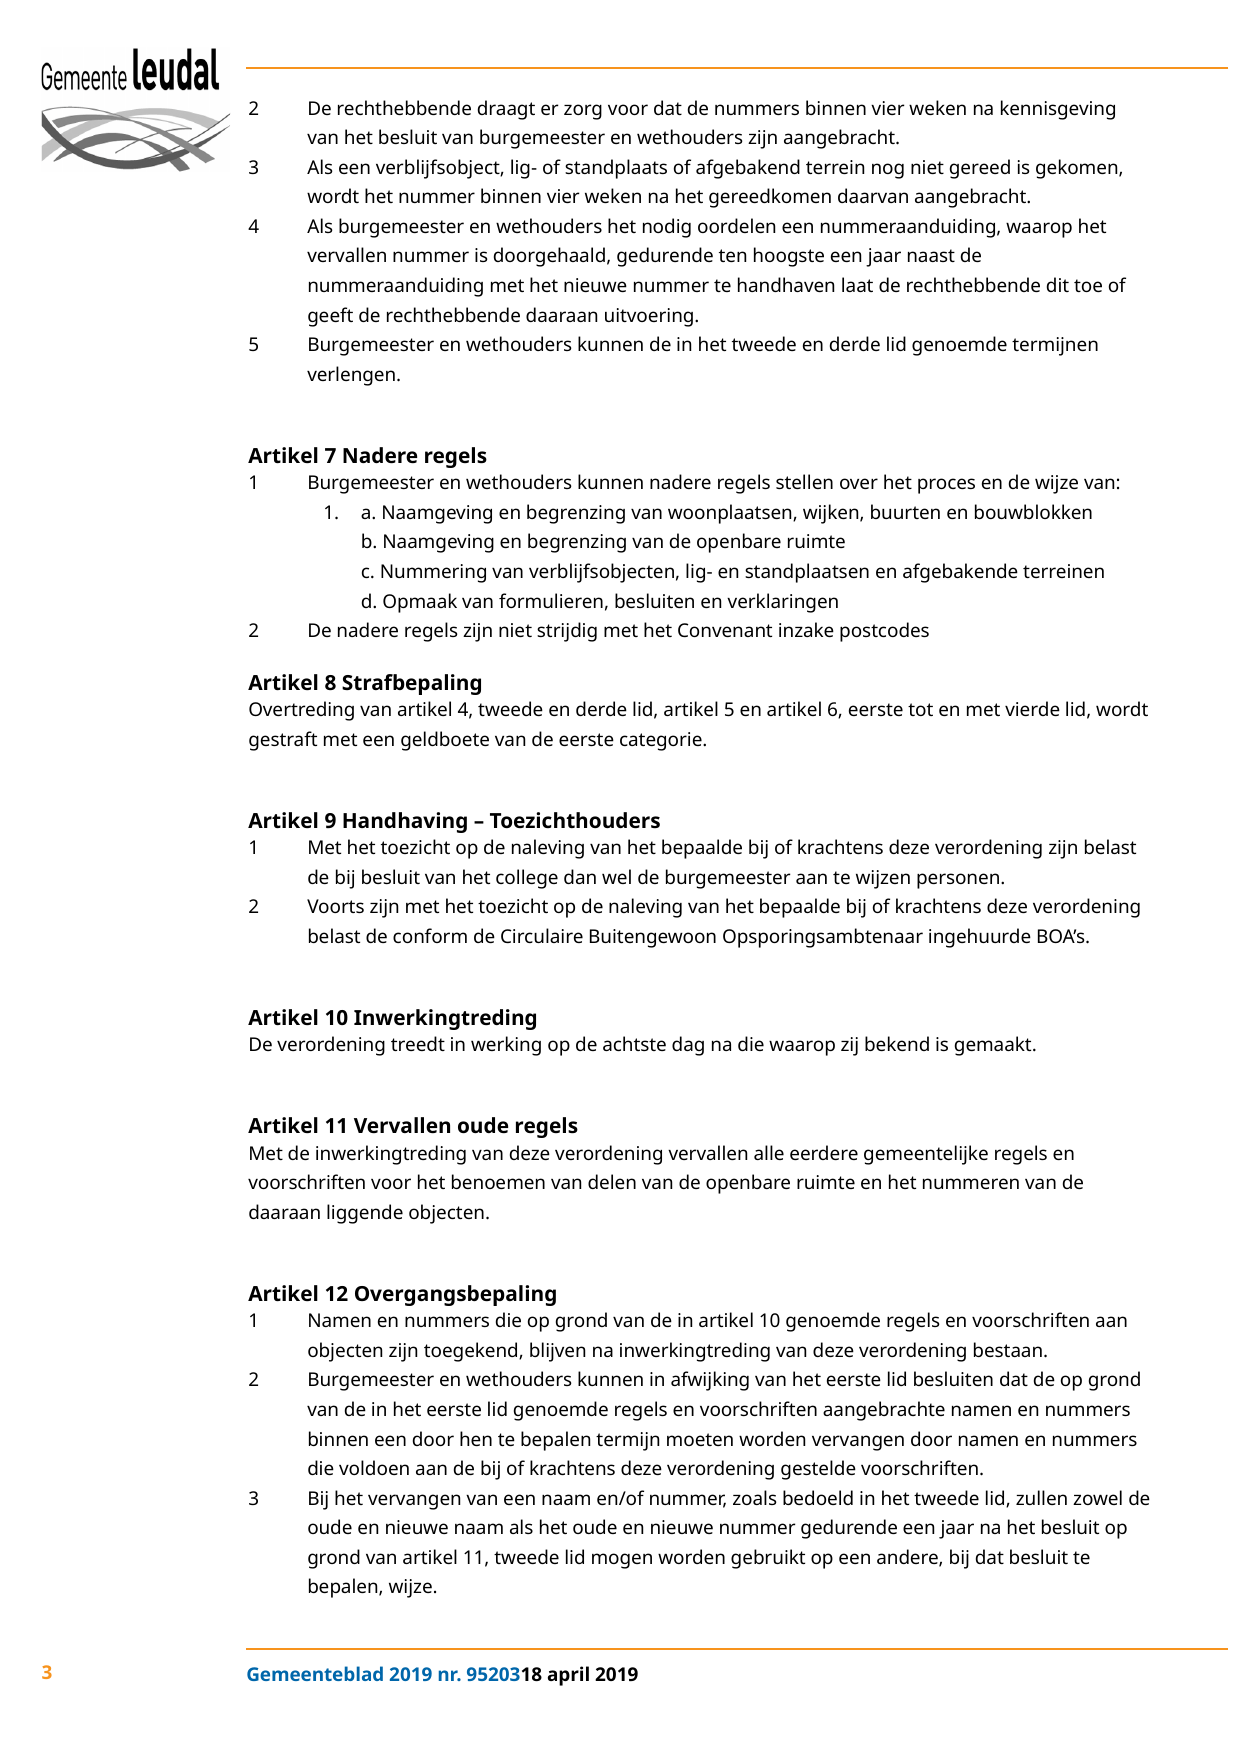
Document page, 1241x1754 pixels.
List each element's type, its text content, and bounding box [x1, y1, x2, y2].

list Burgemeester en wethouders kunnen in afwijking van het eerste lid besluiten dat de op grond van de in het eerste lid genoemde regels en voorschriften aangebrachte namen en nummers binnen een door hen te bepalen termijn moeten worden vervangen door namen en nummers die voldoen aan de bij of krachtens deze verordening gestelde voorschriften. [248, 1367, 1152, 1481]
list Als burgemeester en wethouders het nodig oordelen een nummeraanduiding, waarop het vervallen nummer is doorgehaald, gedurende ten hoogste een jaar naast de nummeraanduiding met het nieuwe nummer te handhaven laat de rechthebbende dit toe of geeft de rechthebbende daaraan uitvoering. [248, 213, 1152, 328]
list Namen en nummers die op grond van de in artikel 10 genoemde regels en voorschriften aan objecten zijn toegekend, blijven na inwerkingtreding van deze verordening bestaan. [248, 1307, 1152, 1363]
text De verordening treedt in werking op de achtste dag na die waarop zij bekend is gemaakt. [248, 1031, 1152, 1057]
list d. Opmaak van formulieren, besluiten en verklaringen [323, 588, 1152, 613]
list De rechthebbende draagt er zorg voor dat de nummers binnen vier weken na kennisgeving van het besluit van burgemeester en wethouders zijn aangebracht. [248, 95, 1152, 150]
text Artikel 12 Overgangsbepaling [248, 1279, 1152, 1307]
list Als een verblijfsobject, lig- of standplaats of afgebakend terrein nog niet gereed is gekomen, wordt het nummer binnen vier weken na het gereedkomen daarvan aangebracht. [248, 154, 1152, 209]
picture [41, 47, 231, 172]
text Artikel 9 Handhaving – Toezichthouders [248, 806, 1152, 834]
text Overtreding van artikel 4, tweede en derde lid, artikel 5 en artikel 6, eerste tot en met vierde lid, wordt gestraft met een geldboete van de eerste categorie. [248, 696, 1152, 752]
list c. Nummering van verblijfsobjecten, lig- en standplaatsen en afgebakende terreinen [323, 558, 1152, 584]
text Artikel 10 Inwerkingtreding [248, 1003, 1152, 1031]
text Met de inwerkingtreding van deze verordening vervallen alle eerdere gemeentelijke regels en voorschriften voor het benoemen van delen van de openbare ruimte en het nummeren van de daaraan liggende objecten. [248, 1140, 1152, 1225]
list b. Naamgeving en begrenzing van de openbare ruimte [323, 529, 1152, 554]
list De nadere regels zijn niet strijdig met het Convenant inzake postcodes [248, 617, 1152, 643]
list Burgemeester en wethouders kunnen de in het tweede en derde lid genoemde termijnen verlengen. [248, 331, 1152, 387]
list Met het toezicht op de naleving van het bepaalde bij of krachtens deze verordening zijn belast de bij besluit van het college dan wel de burgemeester aan te wijzen personen. [248, 834, 1152, 889]
list Burgemeester en wethouders kunnen nadere regels stellen over het proces en de wijze van: [248, 469, 1152, 495]
list Voorts zijn met het toezicht op de naleving van het bepaalde bij of krachtens deze verordening belast de conform de Circulaire Buitengewoon Opsporingsambtenaar ingehuurde BOA’s. [248, 893, 1152, 949]
text Artikel 8 Strafbepaling [248, 668, 1152, 696]
text Artikel 7 Nadere regels [248, 441, 1152, 469]
list a. Naamgeving en begrenzing van woonplaatsen, wijken, buurten en bouwblokken [323, 499, 1152, 525]
list Bij het vervangen van een naam en/of nummer, zoals bedoeld in het tweede lid, zullen zowel de oude en nieuwe naam als het oude en nieuwe nummer gedurende een jaar na het besluit op grond van artikel 11, tweede lid mogen worden gebruikt op een andere, bij dat besluit te bepalen, wijze. [248, 1485, 1152, 1599]
text Artikel 11 Vervallen oude regels [248, 1111, 1152, 1140]
